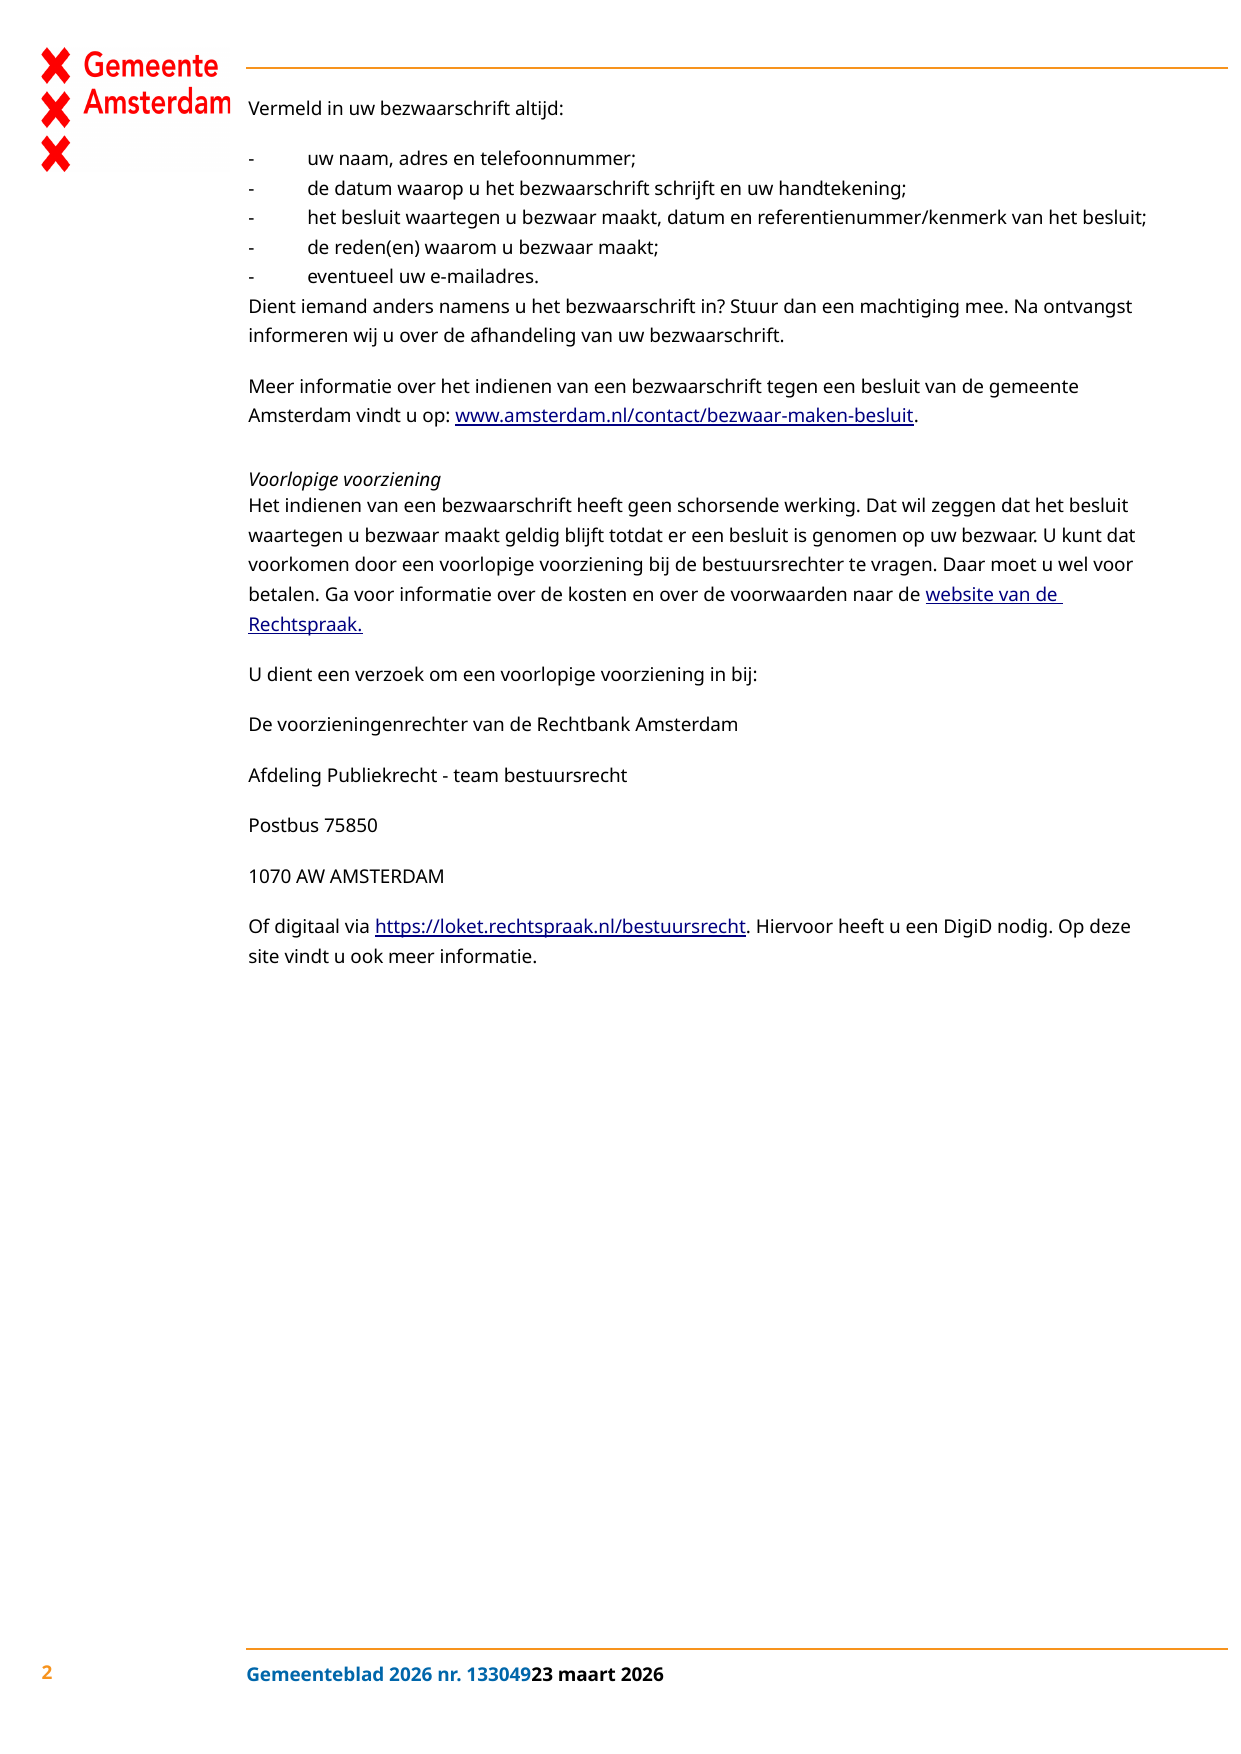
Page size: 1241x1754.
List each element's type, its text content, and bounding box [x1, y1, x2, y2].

text Afdeling Publiekrecht - team bestuursrecht [248, 762, 1152, 788]
list eventueel uw e-mailadres. [248, 263, 1152, 289]
list de reden(en) waarom u bezwaar maakt; [248, 234, 1152, 260]
text 1070 AW AMSTERDAM [248, 863, 1152, 888]
picture [41, 47, 231, 172]
list uw naam, adres en telefoonnummer; [248, 145, 1152, 171]
text U dient een verzoek om een voorlopige voorziening in bij: [248, 661, 1152, 687]
text Het indienen van een bezwaarschrift heeft geen schorsende werking. Dat wil zeggen dat het besluit waartegen u bezwaar maakt geldig blijft totdat er een besluit is genomen op uw bezwaar. U kunt dat voorkomen door een voorlopige voorziening bij de bestuursrechter te vragen. Daar moet u wel voor betalen. Ga voor informatie over de kosten en over de voorwaarden naar de website van de Rechtspraak. [248, 492, 1152, 636]
text Voorlopige voorziening [248, 467, 1152, 492]
text Of digitaal via https://loket.rechtspraak.nl/bestuursrecht. Hiervoor heeft u een DigiD nodig. Op deze site vindt u ook meer informatie. [248, 913, 1152, 968]
list het besluit waartegen u bezwaar maakt, datum en referentienummer/kenmerk van het besluit; [248, 204, 1152, 230]
text Postbus 75850 [248, 812, 1152, 838]
text De voorzieningenrechter van de Rechtbank Amsterdam [248, 712, 1152, 737]
text Dient iemand anders namens u het bezwaarschrift in? Stuur dan een machtiging mee. Na ontvangst informeren wij u over de afhandeling van uw bezwaarschrift. [248, 293, 1152, 348]
text Vermeld in uw bezwaarschrift altijd: [248, 95, 1152, 121]
text Meer informatie over het indienen van een bezwaarschrift tegen een besluit van de gemeente Amsterdam vindt u op: www.amsterdam.nl/contact/bezwaar-maken-besluit. [248, 373, 1152, 428]
list de datum waarop u het bezwaarschrift schrijft en uw handtekening; [248, 175, 1152, 201]
